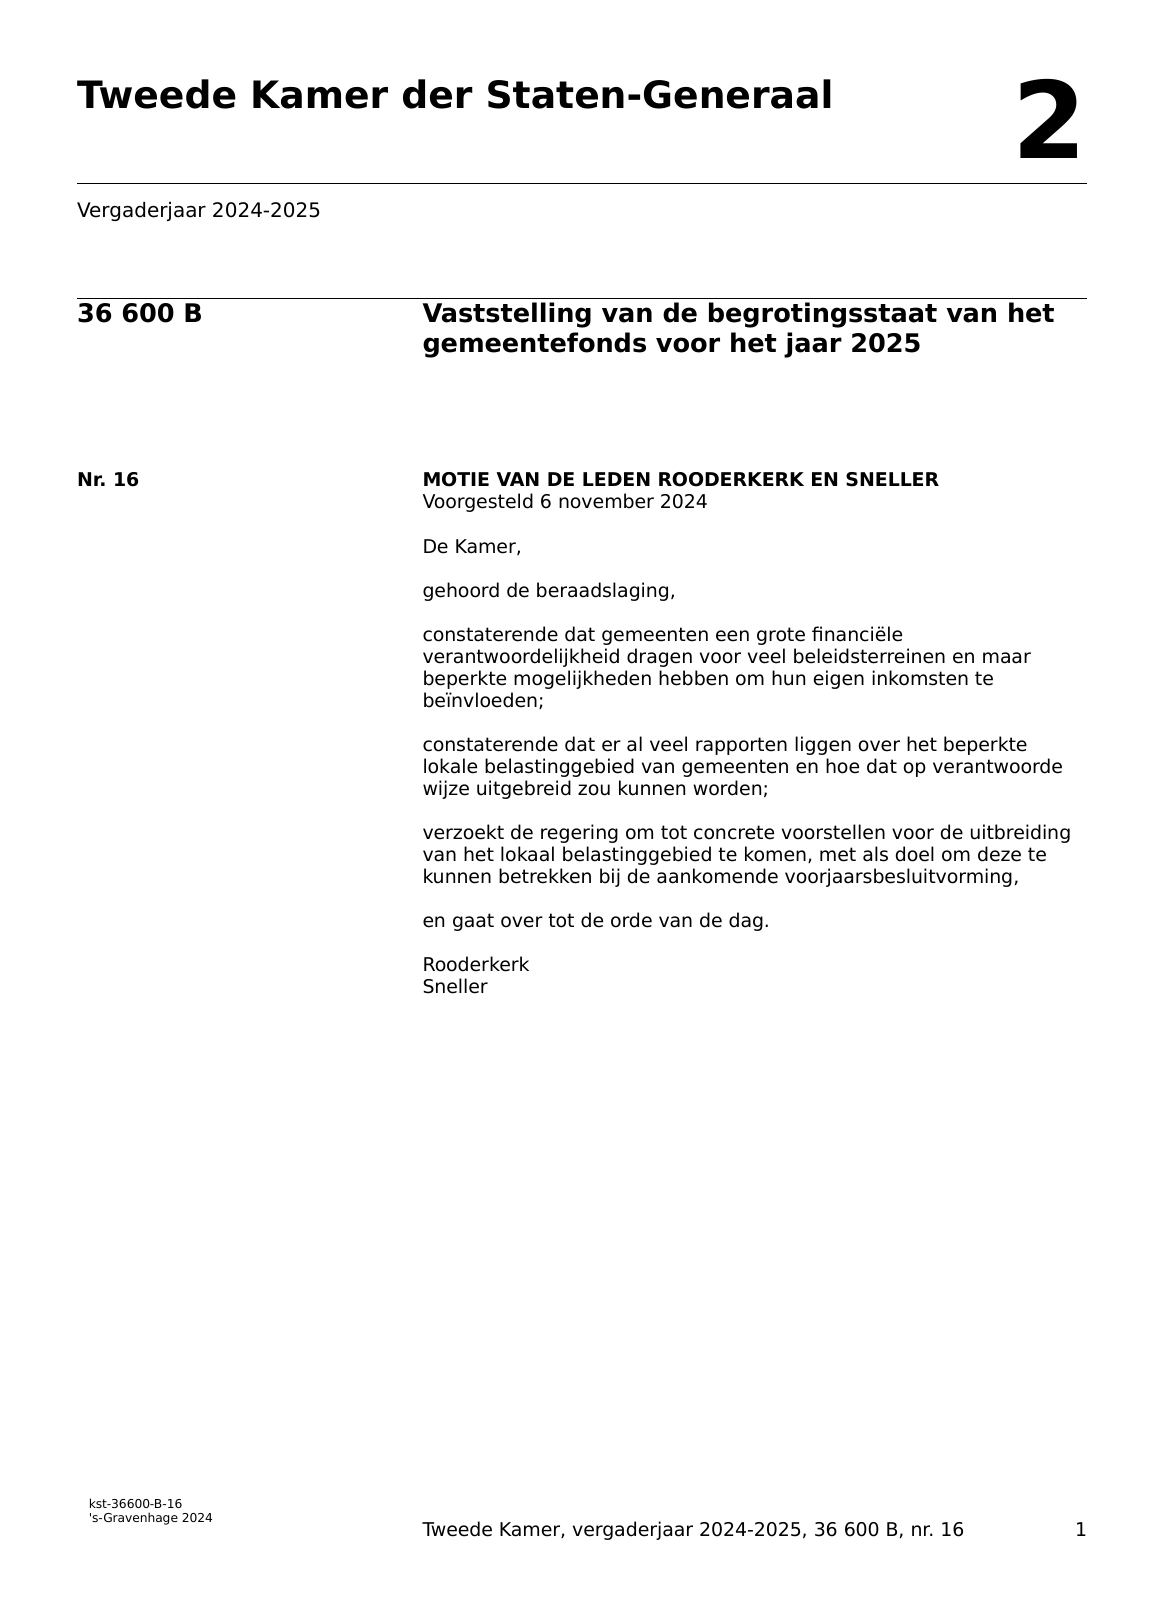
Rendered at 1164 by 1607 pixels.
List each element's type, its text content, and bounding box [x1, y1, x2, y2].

table_cell Vergaderjaar 2024-2025 [77, 184, 1087, 298]
text constaterende dat gemeenten een grote financiële verantwoordelijkheid dragen voor veel beleidsterreinen en maar beperkte mogelijkheden hebben om hun eigen inkomsten te beïnvloeden; [422, 624, 1087, 712]
text constaterende dat er al veel rapporten liggen over het beperkte lokale belastinggebied van gemeenten en hoe dat op verantwoorde wijze uitgebreid zou kunnen worden; [422, 734, 1087, 800]
text gehoord de beraadslaging, [422, 580, 1087, 602]
text 's-Gravenhage 2024 [88, 1511, 323, 1525]
text en gaat over tot de orde van de dag. [422, 910, 1087, 932]
subtitle 36 600 B Vaststelling van de begrotingsstaat van het gemeentefonds voor het jaar 2025 [77, 299, 1087, 358]
text verzoekt de regering om tot concrete voorstellen voor de uitbreiding van het lokaal belastinggebied te komen, met als doel om deze te kunnen betrekken bij de aankomende voorjaarsbesluitvorming, [422, 822, 1087, 888]
text Sneller [422, 976, 1087, 998]
text Voorgesteld 6 november 2024 [422, 491, 1087, 513]
table_header Tweede Kamer der Staten-Generaal [77, 59, 886, 183]
subtitle Nr. 16 MOTIE VAN DE LEDEN ROODERKERK EN SNELLER [77, 469, 1087, 491]
text kst-36600-B-16 [88, 1497, 323, 1511]
text Rooderkerk [422, 954, 1087, 976]
text De Kamer, [422, 536, 1087, 557]
table_header 2 [886, 59, 1087, 183]
